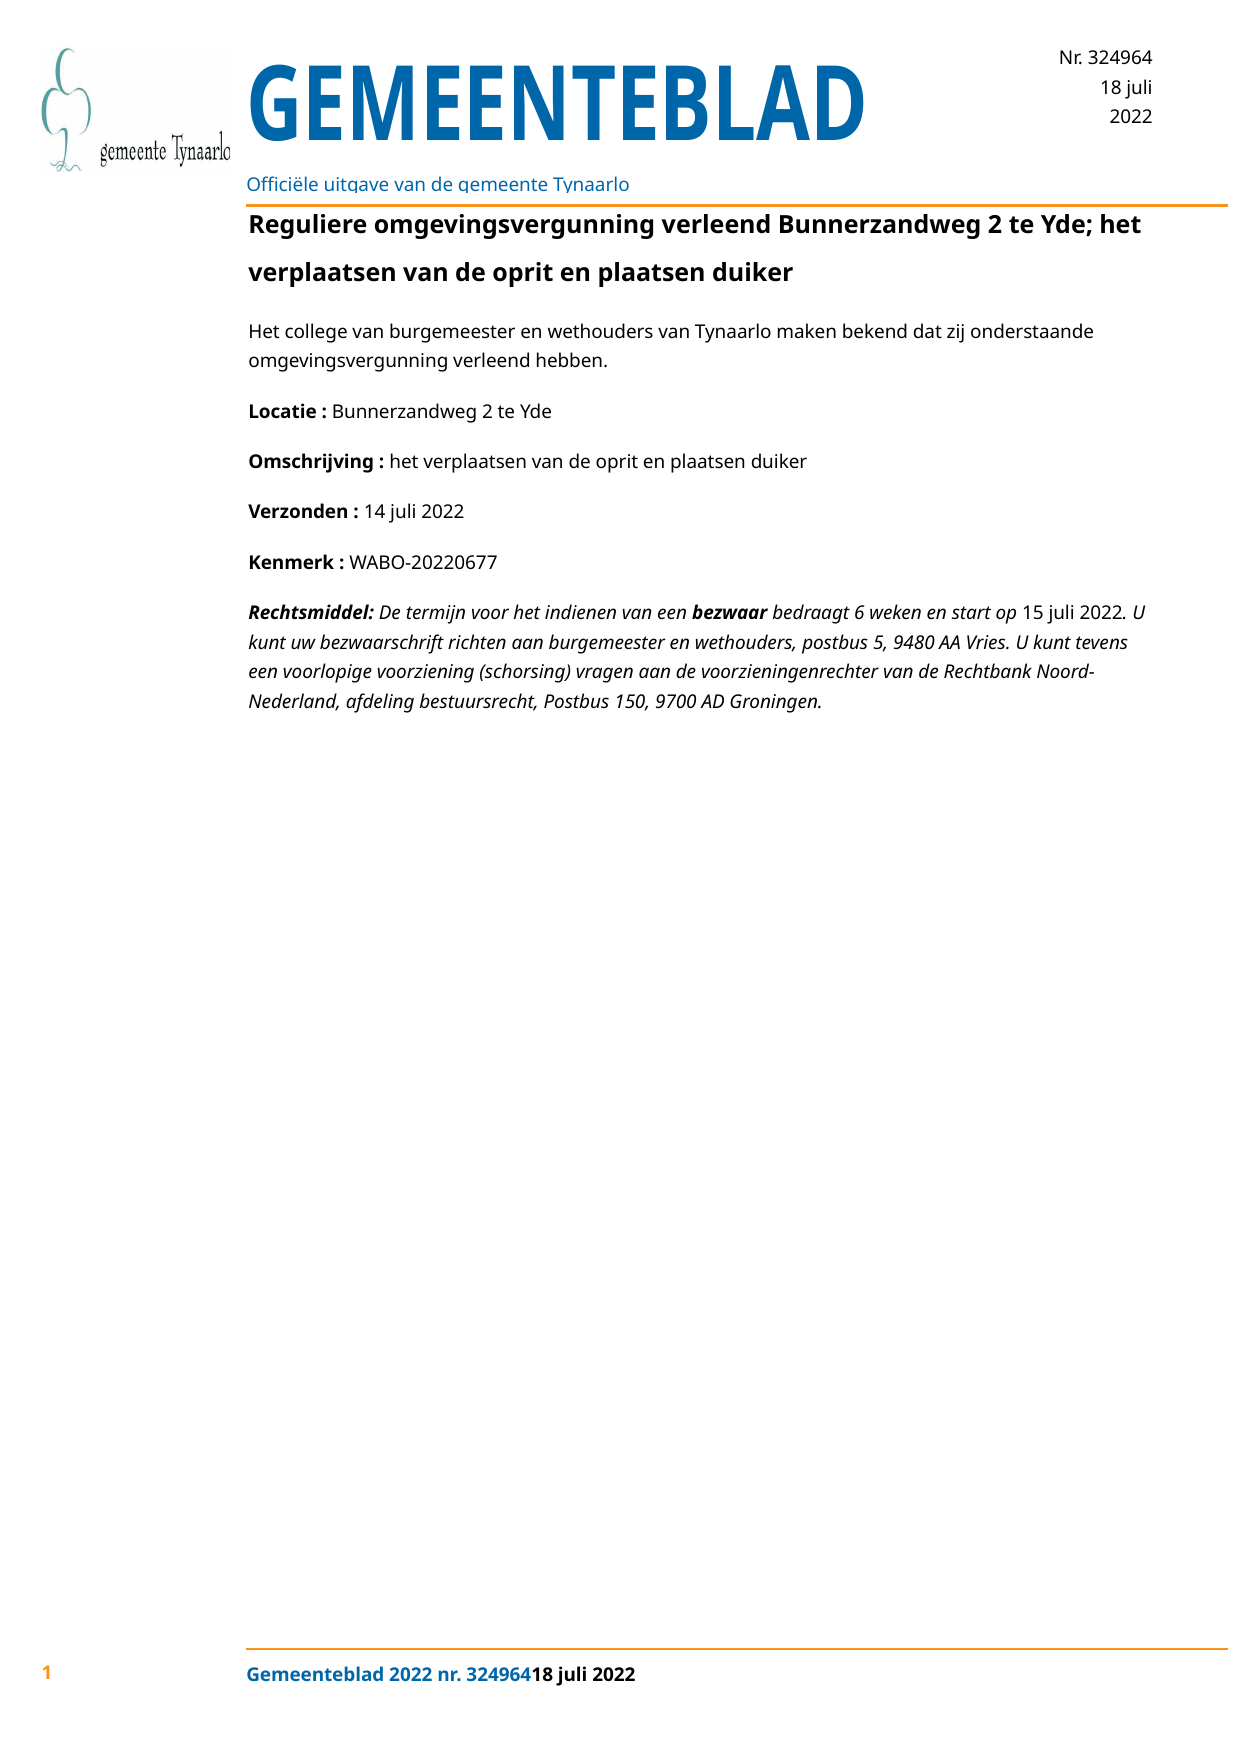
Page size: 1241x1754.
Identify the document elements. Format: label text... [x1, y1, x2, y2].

text Verzonden : 14 juli 2022 [248, 499, 1152, 524]
text Het college van burgemeester en wethouders van Tynaarlo maken bekend dat zij onderstaande omgevingsvergunning verleend hebben. [248, 318, 1152, 373]
text Rechtsmiddel: De termijn voor het indienen van een bezwaar bedraagt 6 weken en start op 15 juli 2022. U kunt uw bezwaarschrift richten aan burgemeester en wethouders, postbus 5, 9480 AA Vries. U kunt tevens een voorlopige voorziening (schorsing) vragen aan de voorzieningenrechter van de Rechtbank Noord-Nederland, afdeling bestuursrecht, Postbus 150, 9700 AD Groningen. [248, 599, 1152, 714]
picture [41, 47, 231, 172]
text Kenmerk : WABO-20220677 [248, 549, 1152, 575]
text Reguliere omgevingsvergunning verleend Bunnerzandweg 2 te Yde; het verplaatsen van de oprit en plaatsen duiker [248, 207, 1152, 288]
text Locatie : Bunnerzandweg 2 te Yde [248, 398, 1152, 424]
text Omschrijving : het verplaatsen van de oprit en plaatsen duiker [248, 448, 1152, 474]
